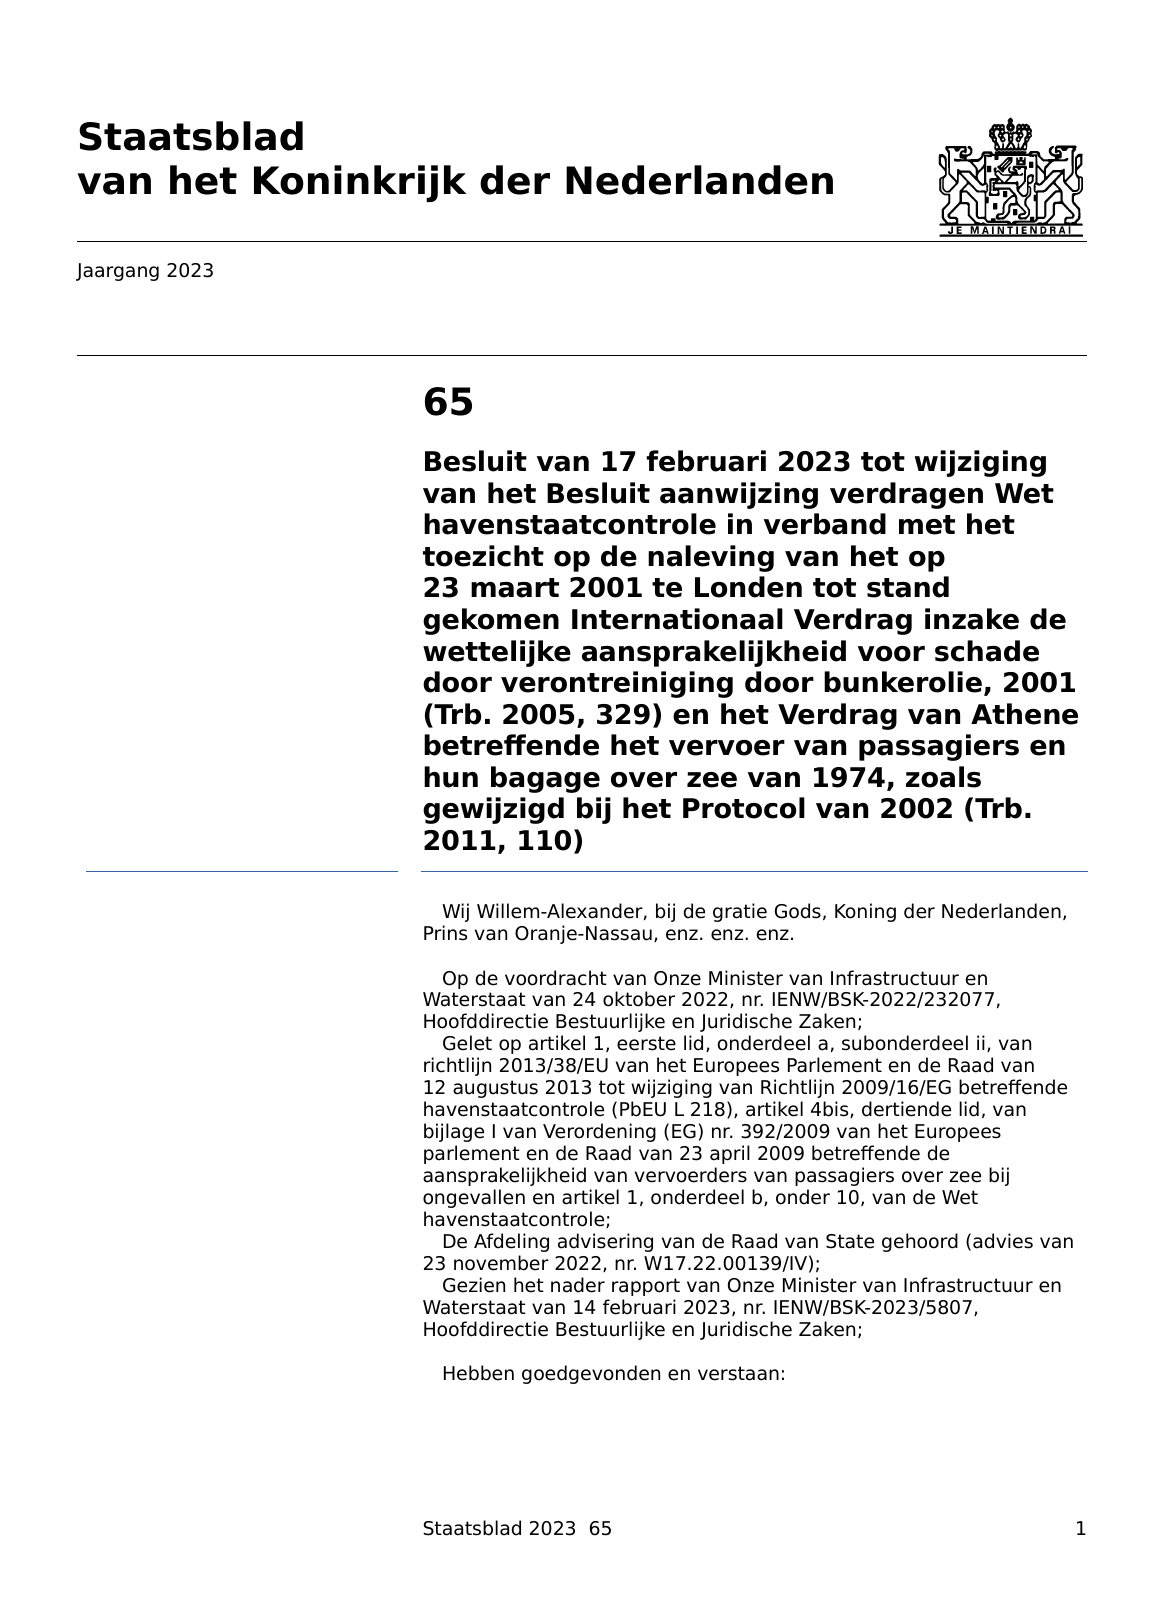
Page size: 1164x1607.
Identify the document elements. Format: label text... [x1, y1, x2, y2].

picture [936, 115, 1087, 240]
text Op de voordracht van Onze Minister van Infrastructuur en Waterstaat van 24 oktober 2022, nr. IENW/BSK-2022/232077, Hoofddirectie Bestuurlijke en Juridische Zaken; [422, 967, 1087, 1033]
text Hebben goedgevonden en verstaan: [422, 1363, 1087, 1385]
text Gelet op artikel 1, eerste lid, onderdeel a, subonderdeel ii, van richtlijn 2013/38/EU van het Europees Parlement en de Raad van 12 augustus 2013 tot wijziging van Richtlijn 2009/16/EG betreffende havenstaatcontrole (PbEU L 218), artikel 4bis, dertiende lid, van bijlage I van Verordening (EG) nr. 392/2009 van het Europees parlement en de Raad van 23 april 2009 betreffende de aansprakelijkheid van vervoerders van passagiers over zee bij ongevallen en artikel 1, onderdeel b, onder 10, van de Wet havenstaatcontrole; [422, 1033, 1087, 1231]
table_cell Jaargang 2023 [77, 242, 1087, 355]
subtitle 65 [422, 381, 1087, 424]
text Besluit van 17 februari 2023 tot wijziging van het Besluit aanwijzing verdragen Wet havenstaatcontrole in verband met het toezicht op de naleving van het op 23 maart 2001 te Londen tot stand gekomen Internationaal Verdrag inzake de wettelijke aansprakelijkheid voor schade door verontreiniging door bunkerolie, 2001 (Trb. 2005, 329) en het Verdrag van Athene betreffende het vervoer van passagiers en hun bagage over zee van 1974, zoals gewijzigd bij het Protocol van 2002 (Trb. 2011, 110) [422, 447, 1087, 857]
table_header Staatsblad van het Koninkrijk der Nederlanden [77, 100, 886, 241]
table_header [886, 100, 1087, 241]
text De Afdeling advisering van de Raad van State gehoord (advies van 23 november 2022, nr. W17.22.00139/IV); [422, 1231, 1087, 1275]
text Gezien het nader rapport van Onze Minister van Infrastructuur en Waterstaat van 14 februari 2023, nr. IENW/BSK-2023/5807, Hoofddirectie Bestuurlijke en Juridische Zaken; [422, 1275, 1087, 1341]
text Wij Willem-Alexander, bij de gratie Gods, Koning der Nederlanden, Prins van Oranje-Nassau, enz. enz. enz. [422, 901, 1087, 945]
